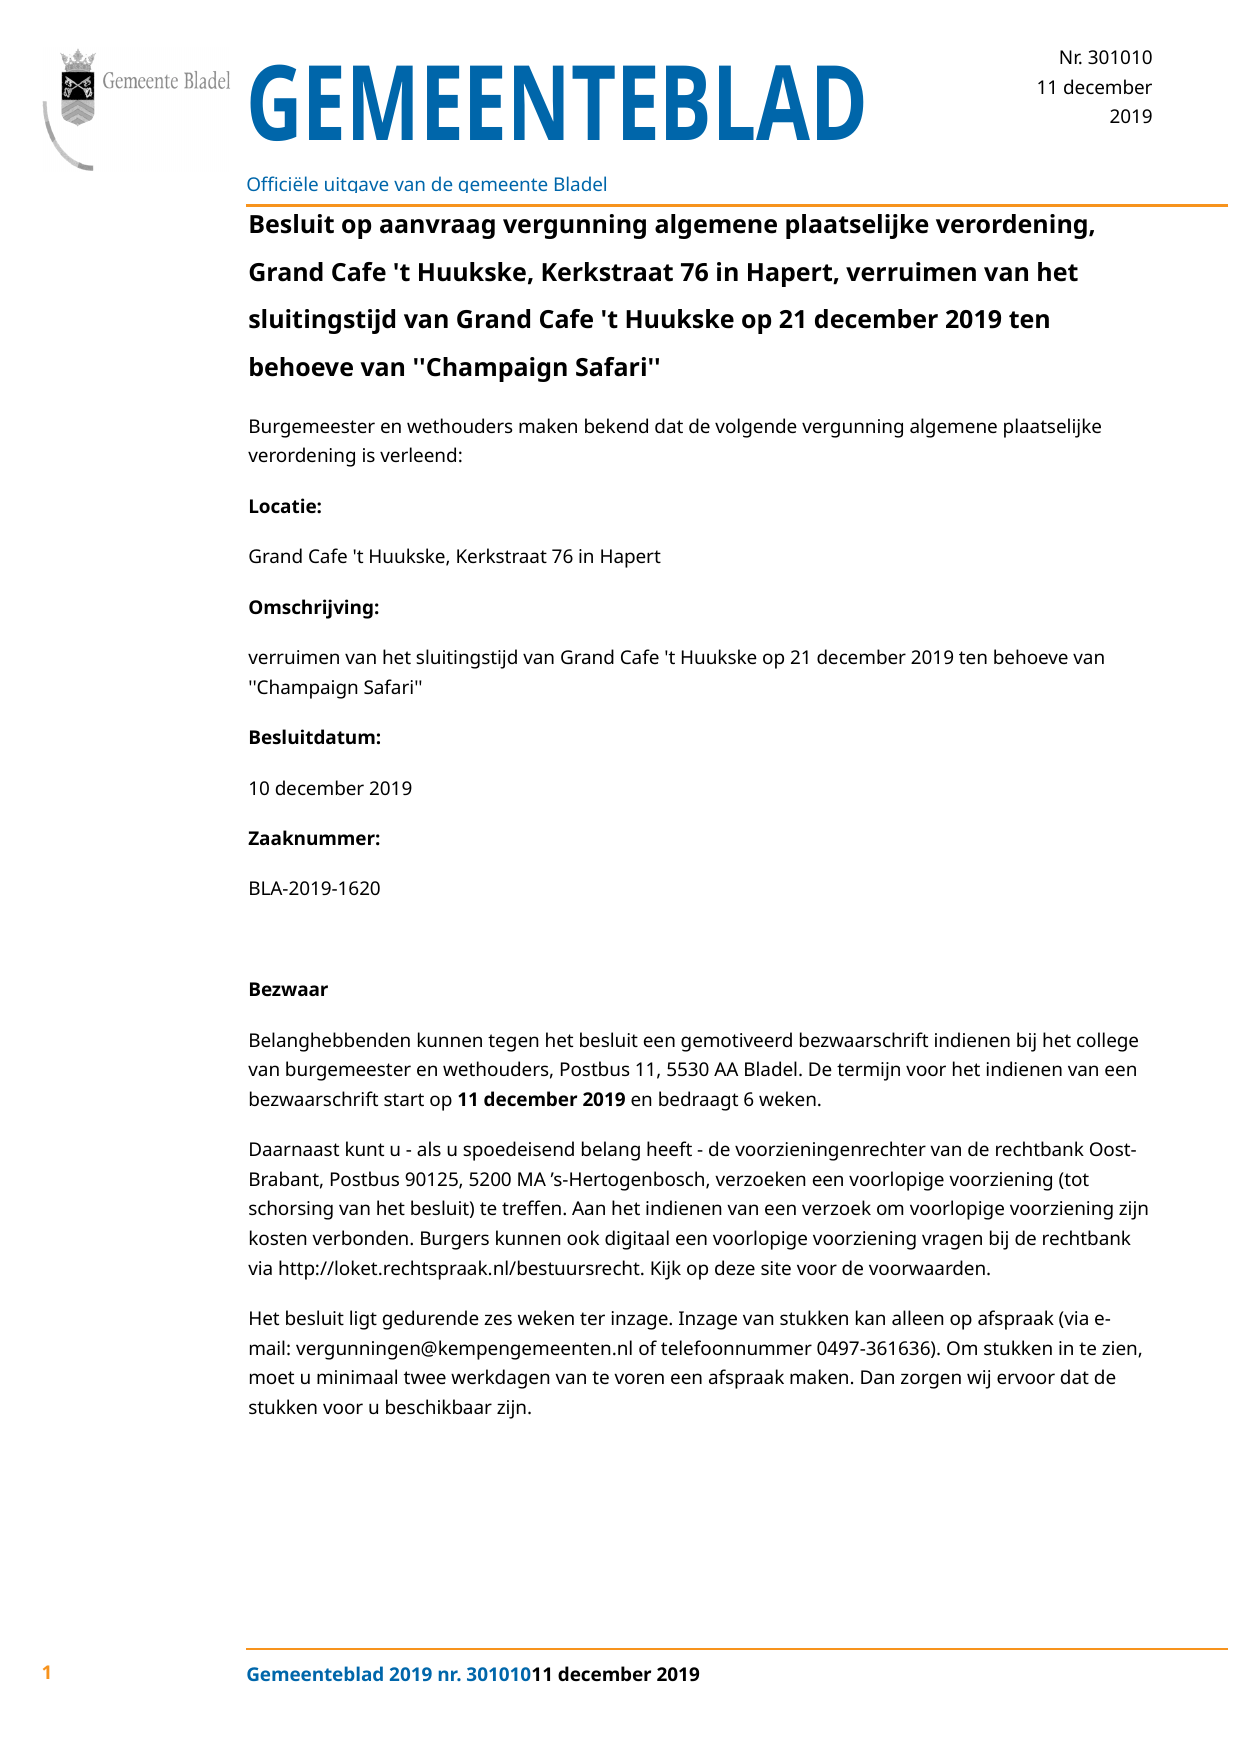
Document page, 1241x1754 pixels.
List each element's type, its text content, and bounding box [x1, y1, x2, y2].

text Grand Cafe 't Huukske, Kerkstraat 76 in Hapert [248, 543, 1152, 569]
text Besluitdatum: [248, 724, 1152, 750]
text Bezwaar [248, 976, 1152, 1002]
text Locatie: [248, 493, 1152, 519]
text Besluit op aanvraag vergunning algemene plaatselijke verordening, Grand Cafe 't Huukske, Kerkstraat 76 in Hapert, verruimen van het sluitingstijd van Grand Cafe 't Huukske op 21 december 2019 ten behoeve van ''Champaign Safari'' [248, 207, 1152, 384]
text BLA-2019-1620 [248, 876, 1152, 901]
text verruimen van het sluitingstijd van Grand Cafe 't Huukske op 21 december 2019 ten behoeve van ''Champaign Safari'' [248, 644, 1152, 700]
text 10 december 2019 [248, 775, 1152, 801]
text Daarnaast kunt u - als u spoedeisend belang heeft - de voorzieningenrechter van de rechtbank Oost-Brabant, Postbus 90125, 5200 MA ’s-Hertogenbosch, verzoeken een voorlopige voorziening (tot schorsing van het besluit) te treffen. Aan het indienen van een verzoek om voorlopige voorziening zijn kosten verbonden. Burgers kunnen ook digitaal een voorlopige voorziening vragen bij de rechtbank via http://loket.rechtspraak.nl/bestuursrecht. Kijk op deze site voor de voorwaarden. [248, 1136, 1152, 1281]
text Zaaknummer: [248, 825, 1152, 851]
text Belanghebbenden kunnen tegen het besluit een gemotiveerd bezwaarschrift indienen bij het college van burgemeester en wethouders, Postbus 11, 5530 AA Bladel. De termijn voor het indienen van een bezwaarschrift start op 11 december 2019 en bedraagt 6 weken. [248, 1027, 1152, 1112]
text Omschrijving: [248, 594, 1152, 620]
picture [41, 47, 231, 172]
text Het besluit ligt gedurende zes weken ter inzage. Inzage van stukken kan alleen op afspraak (via e-mail: vergunningen@kempengemeenten.nl of telefoonnummer 0497-361636). Om stukken in te zien, moet u minimaal twee werkdagen van te voren een afspraak maken. Dan zorgen wij ervoor dat de stukken voor u beschikbaar zijn. [248, 1305, 1152, 1420]
text Burgemeester en wethouders maken bekend dat de volgende vergunning algemene plaatselijke verordening is verleend: [248, 413, 1152, 468]
